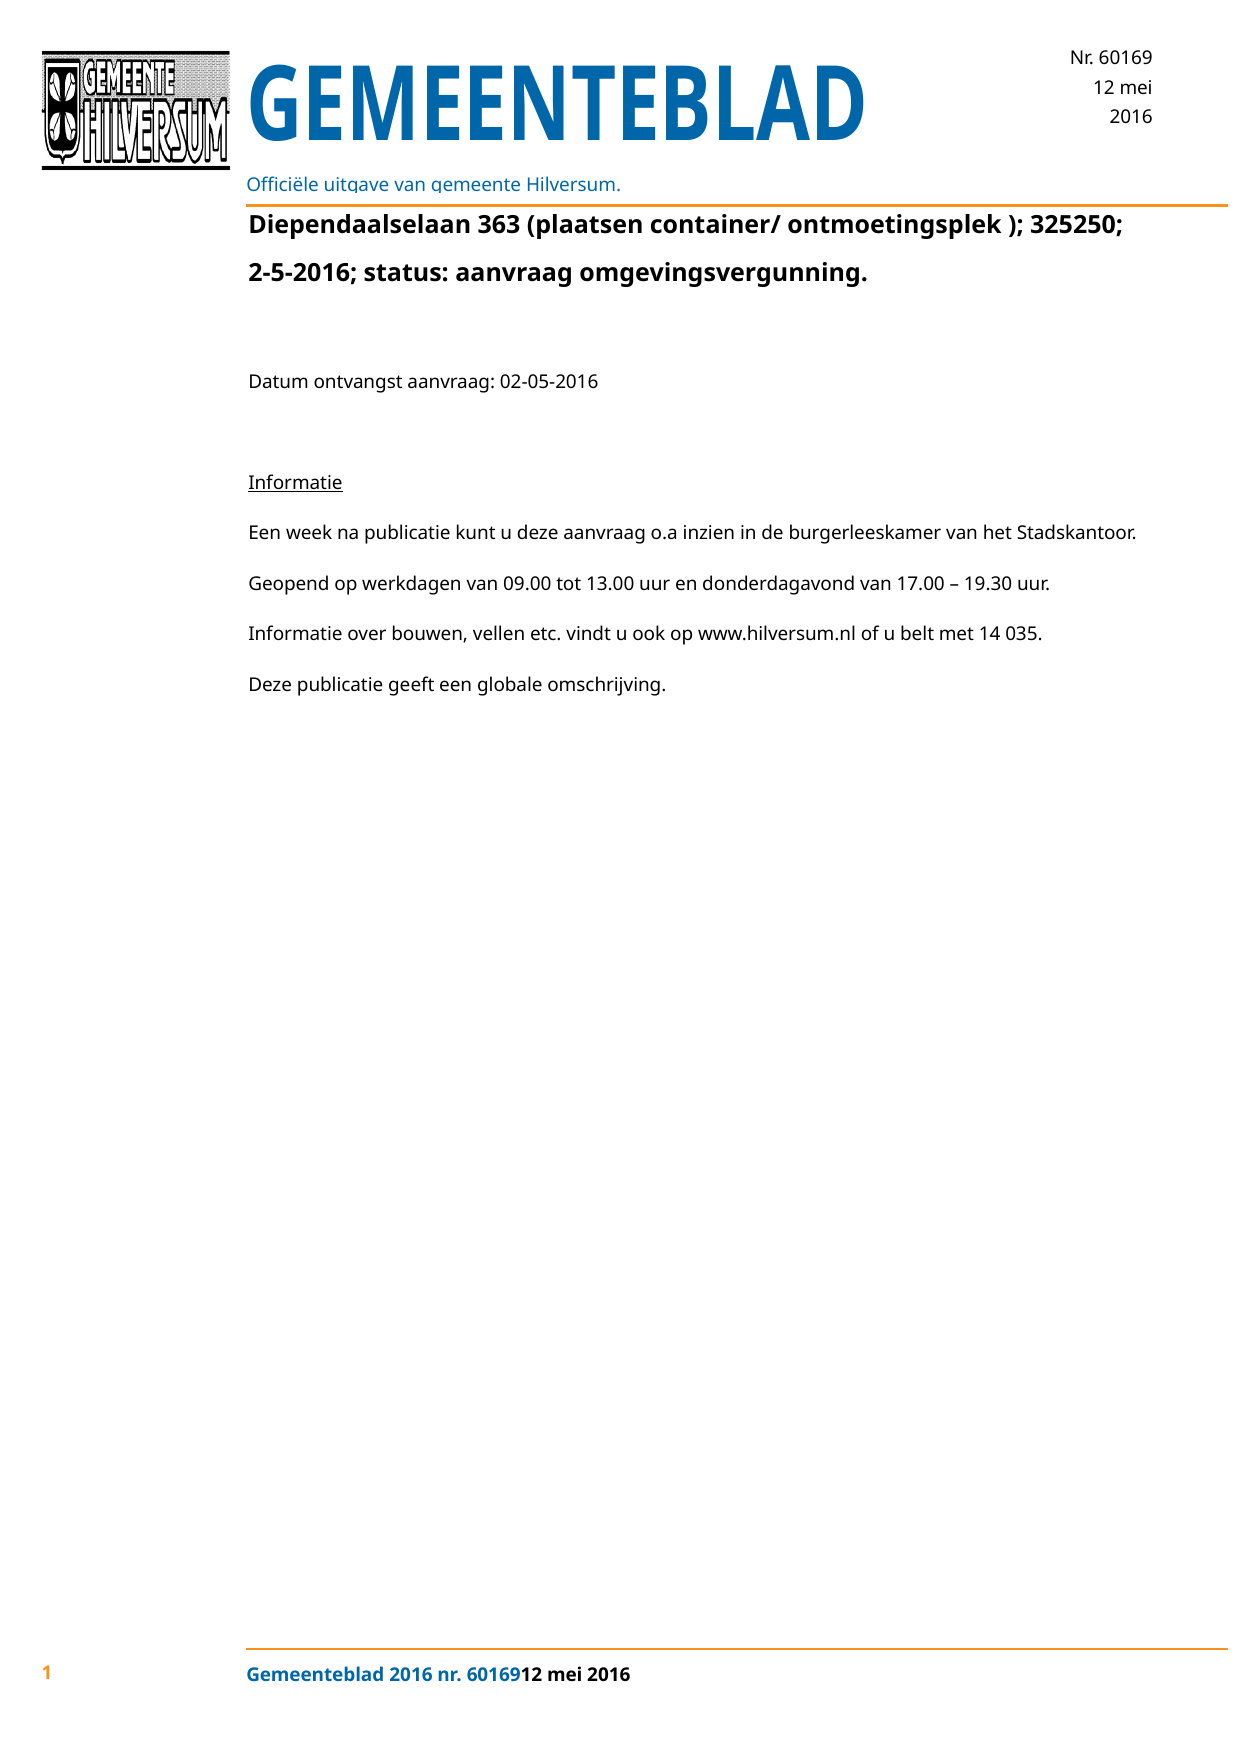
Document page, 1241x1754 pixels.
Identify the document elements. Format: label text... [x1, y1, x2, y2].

text Informatie [248, 469, 1152, 495]
text Datum ontvangst aanvraag: 02-05-2016 [248, 368, 1152, 394]
picture [41, 47, 231, 172]
text Deze publicatie geeft een globale omschrijving. [248, 671, 1152, 697]
text Informatie over bouwen, vellen etc. vindt u ook op www.hilversum.nl of u belt met 14 035. [248, 620, 1152, 646]
text Diependaalselaan 363 (plaatsen container/ ontmoetingsplek ); 325250; 2-5-2016; status: aanvraag omgevingsvergunning. [248, 207, 1152, 288]
text Een week na publicatie kunt u deze aanvraag o.a inzien in de burgerleeskamer van het Stadskantoor. [248, 519, 1152, 545]
text Geopend op werkdagen van 09.00 tot 13.00 uur en donderdagavond van 17.00 – 19.30 uur. [248, 570, 1152, 596]
